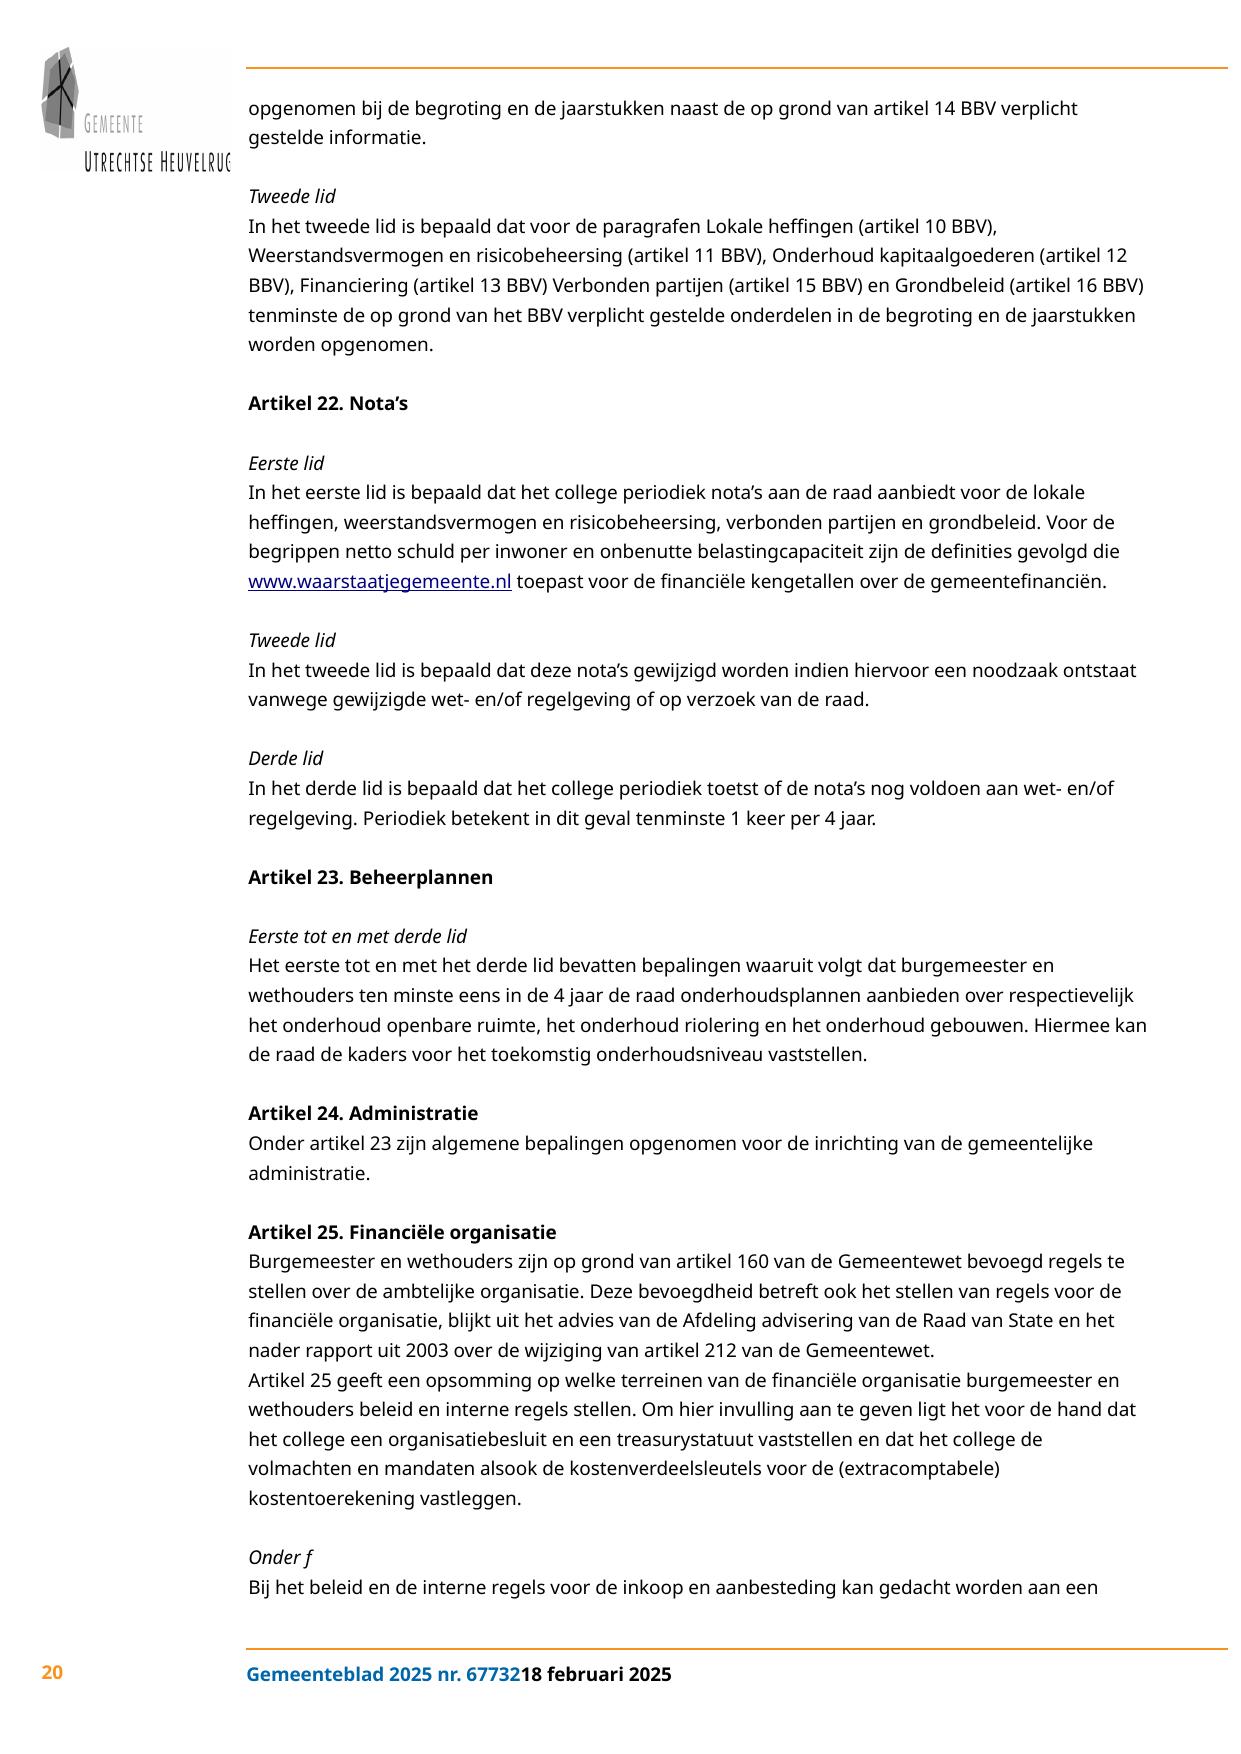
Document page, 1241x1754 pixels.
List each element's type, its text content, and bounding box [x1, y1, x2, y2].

text Onder artikel 23 zijn algemene bepalingen opgenomen voor de inrichting van de gemeentelijke administratie. [248, 1130, 1152, 1186]
text Tweede lid [248, 183, 1152, 209]
text Artikel 22. Nota’s [248, 391, 1152, 416]
text Artikel 23. Beheerplannen [248, 864, 1152, 890]
text In het derde lid is bepaald dat het college periodiek toetst of de nota’s nog voldoen aan wet- en/of regelgeving. Periodiek betekent in dit geval tenminste 1 keer per 4 jaar. [248, 775, 1152, 831]
text Artikel 24. Administratie [248, 1101, 1152, 1126]
text Bij het beleid en de interne regels voor de inkoop en aanbesteding kan gedacht worden aan een [248, 1574, 1152, 1600]
picture [41, 47, 231, 172]
text Het eerste tot en met het derde lid bevatten bepalingen waaruit volgt dat burgemeester en wethouders ten minste eens in de 4 jaar de raad onderhoudsplannen aanbieden over respectievelijk het onderhoud openbare ruimte, het onderhoud riolering en het onderhoud gebouwen. Hiermee kan de raad de kaders voor het toekomstig onderhoudsniveau vaststellen. [248, 953, 1152, 1067]
text Derde lid [248, 746, 1152, 771]
text In het eerste lid is bepaald dat het college periodiek nota’s aan de raad aanbiedt voor de lokale heffingen, weerstandsvermogen en risicobeheersing, verbonden partijen en grondbeleid. Voor de begrippen netto schuld per inwoner en onbenutte belastingcapaciteit zijn de definities gevolgd die www.waarstaatjegemeente.nl toepast voor de financiële kengetallen over de gemeentefinanciën. [248, 479, 1152, 594]
text Artikel 25 geeft een opsomming op welke terreinen van de financiële organisatie burgemeester en wethouders beleid en interne regels stellen. Om hier invulling aan te geven ligt het voor de hand dat het college een organisatiebesluit en een treasurystatuut vaststellen en dat het college de volmachten en mandaten alsook de kostenverdeelsleutels voor de (extracomptabele) kostentoerekening vastleggen. [248, 1367, 1152, 1511]
text Onder f [248, 1544, 1152, 1570]
text Eerste tot en met derde lid [248, 923, 1152, 949]
text opgenomen bij de begroting en de jaarstukken naast de op grond van artikel 14 BBV verplicht gestelde informatie. [248, 95, 1152, 150]
text Eerste lid [248, 450, 1152, 476]
text In het tweede lid is bepaald dat voor de paragrafen Lokale heffingen (artikel 10 BBV), Weerstandsvermogen en risicobeheersing (artikel 11 BBV), Onderhoud kapitaalgoederen (artikel 12 BBV), Financiering (artikel 13 BBV) Verbonden partijen (artikel 15 BBV) en Grondbeleid (artikel 16 BBV) tenminste de op grond van het BBV verplicht gestelde onderdelen in de begroting en de jaarstukken worden opgenomen. [248, 213, 1152, 357]
text Burgemeester en wethouders zijn op grond van artikel 160 van de Gemeentewet bevoegd regels te stellen over de ambtelijke organisatie. Deze bevoegdheid betreft ook het stellen van regels voor de financiële organisatie, blijkt uit het advies van de Afdeling advisering van de Raad van State en het nader rapport uit 2003 over de wijziging van artikel 212 van de Gemeentewet. [248, 1248, 1152, 1363]
text In het tweede lid is bepaald dat deze nota’s gewijzigd worden indien hiervoor een noodzaak ontstaat vanwege gewijzigde wet- en/of regelgeving of op verzoek van de raad. [248, 657, 1152, 712]
text Tweede lid [248, 627, 1152, 653]
text Artikel 25. Financiële organisatie [248, 1219, 1152, 1245]
